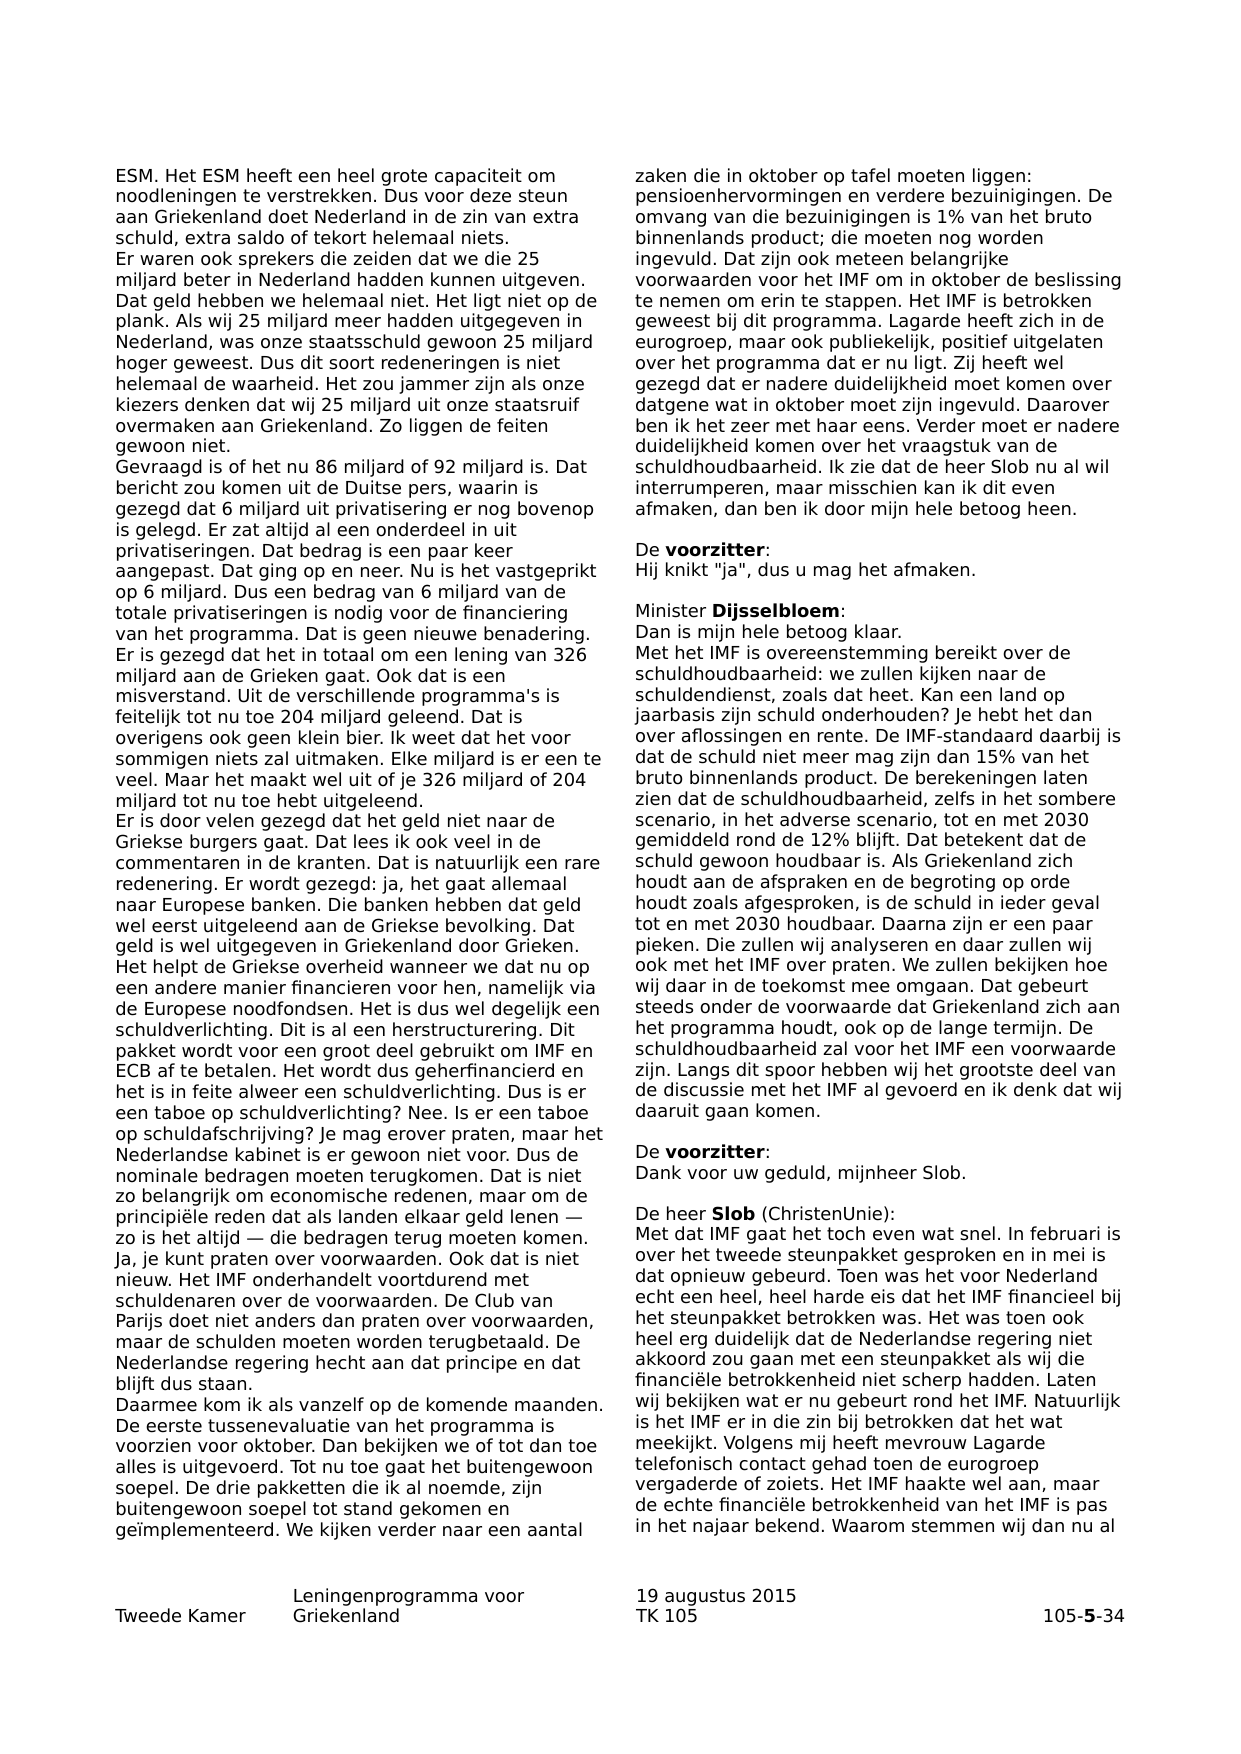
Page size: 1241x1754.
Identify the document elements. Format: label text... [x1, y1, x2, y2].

text Dan is mijn hele betoog klaar. [635, 622, 1125, 643]
text Met het IMF is overeenstemming bereikt over de schuldhoudbaarheid: we zullen kijken naar de schuldendienst, zoals dat heet. Kan een land op jaarbasis zijn schuld onderhouden? Je hebt het dan over aflossingen en rente. De IMF-standaard daarbij is dat de schuld niet meer mag zijn dan 15% van het bruto binnenlands product. De berekeningen laten zien dat de schuldhoudbaarheid, zelfs in het sombere scenario, in het adverse scenario, tot en met 2030 gemiddeld rond de 12% blijft. Dat betekent dat de schuld gewoon houdbaar is. Als Griekenland zich houdt aan de afspraken en de begroting op orde houdt zoals afgesproken, is de schuld in ieder geval tot en met 2030 houdbaar. Daarna zijn er een paar pieken. Die zullen wij analyseren en daar zullen wij ook met het IMF over praten. We zullen bekijken hoe wij daar in de toekomst mee omgaan. Dat gebeurt steeds onder de voorwaarde dat Griekenland zich aan het programma houdt, ook op de lange termijn. De schuldhoudbaarheid zal voor het IMF een voorwaarde zijn. Langs dit spoor hebben wij het grootste deel van de discussie met het IMF al gevoerd en ik denk dat wij daaruit gaan komen. [635, 643, 1125, 1122]
text Minister Dijsselbloem: [635, 601, 1125, 622]
text ESM. Het ESM heeft een heel grote capaciteit om noodleningen te verstrekken. Dus voor deze steun aan Griekenland doet Nederland in de zin van extra schuld, extra saldo of tekort helemaal niets. [115, 165, 605, 249]
text Met dat IMF gaat het toch even wat snel. In februari is over het tweede steunpakket gesproken en in mei is dat opnieuw gebeurd. Toen was het voor Nederland echt een heel, heel harde eis dat het IMF financieel bij het steunpakket betrokken was. Het was toen ook heel erg duidelijk dat de Nederlandse regering niet akkoord zou gaan met een steunpakket als wij die financiële betrokkenheid niet scherp hadden. Laten wij bekijken wat er nu gebeurt rond het IMF. Natuurlijk is het IMF er in die zin bij betrokken dat het wat meekijkt. Volgens mij heeft mevrouw Lagarde telefonisch contact gehad toen de eurogroep vergaderde of zoiets. Het IMF haakte wel aan, maar de echte financiële betrokkenheid van het IMF is pas in het najaar bekend. Waarom stemmen wij dan nu al [635, 1224, 1125, 1537]
text De voorzitter: [635, 1142, 1125, 1162]
text Dank voor uw geduld, mijnheer Slob. [635, 1162, 1125, 1183]
text Daarmee kom ik als vanzelf op de komende maanden. De eerste tussenevaluatie van het programma is voorzien voor oktober. Dan bekijken we of tot dan toe alles is uitgevoerd. Tot nu toe gaat het buitengewoon soepel. De drie pakketten die ik al noemde, zijn buitengewoon soepel tot stand gekomen en geïmplementeerd. We kijken verder naar een aantal [115, 1394, 605, 1540]
text Er waren ook sprekers die zeiden dat we die 25 miljard beter in Nederland hadden kunnen uitgeven. Dat geld hebben we helemaal niet. Het ligt niet op de plank. Als wij 25 miljard meer hadden uitgegeven in Nederland, was onze staatsschuld gewoon 25 miljard hoger geweest. Dus dit soort redeneringen is niet helemaal de waarheid. Het zou jammer zijn als onze kiezers denken dat wij 25 miljard uit onze staatsruif overmaken aan Griekenland. Zo liggen de feiten gewoon niet. [115, 249, 605, 457]
text zaken die in oktober op tafel moeten liggen: pensioenhervormingen en verdere bezuinigingen. De omvang van die bezuinigingen is 1% van het bruto binnenlands product; die moeten nog worden ingevuld. Dat zijn ook meteen belangrijke voorwaarden voor het IMF om in oktober de beslissing te nemen om erin te stappen. Het IMF is betrokken geweest bij dit programma. Lagarde heeft zich in de eurogroep, maar ook publiekelijk, positief uitgelaten over het programma dat er nu ligt. Zij heeft wel gezegd dat er nadere duidelijkheid moet komen over datgene wat in oktober moet zijn ingevuld. Daarover ben ik het zeer met haar eens. Verder moet er nadere duidelijkheid komen over het vraagstuk van de schuldhoudbaarheid. Ik zie dat de heer Slob nu al wil interrumperen, maar misschien kan ik dit even afmaken, dan ben ik door mijn hele betoog heen. [635, 165, 1125, 519]
text De voorzitter: [635, 539, 1125, 560]
text Gevraagd is of het nu 86 miljard of 92 miljard is. Dat bericht zou komen uit de Duitse pers, waarin is gezegd dat 6 miljard uit privatisering er nog bovenop is gelegd. Er zat altijd al een onderdeel in uit privatiseringen. Dat bedrag is een paar keer aangepast. Dat ging op en neer. Nu is het vastgeprikt op 6 miljard. Dus een bedrag van 6 miljard van de totale privatiseringen is nodig voor de financiering van het programma. Dat is geen nieuwe benadering. [115, 457, 605, 644]
text De heer Slob (ChristenUnie): [635, 1203, 1125, 1224]
text Er is door velen gezegd dat het geld niet naar de Griekse burgers gaat. Dat lees ik ook veel in de commentaren in de kranten. Dat is natuurlijk een rare redenering. Er wordt gezegd: ja, het gaat allemaal naar Europese banken. Die banken hebben dat geld wel eerst uitgeleend aan de Griekse bevolking. Dat geld is wel uitgegeven in Griekenland door Grieken. Het helpt de Griekse overheid wanneer we dat nu op een andere manier financieren voor hen, namelijk via de Europese noodfondsen. Het is dus wel degelijk een schuldverlichting. Dit is al een herstructurering. Dit pakket wordt voor een groot deel gebruikt om IMF en ECB af te betalen. Het wordt dus geherfinancierd en het is in feite alweer een schuldverlichting. Dus is er een taboe op schuldverlichting? Nee. Is er een taboe op schuldafschrijving? Je mag erover praten, maar het Nederlandse kabinet is er gewoon niet voor. Dus de nominale bedragen moeten terugkomen. Dat is niet zo belangrijk om economische redenen, maar om de principiële reden dat als landen elkaar geld lenen — zo is het altijd — die bedragen terug moeten komen. Ja, je kunt praten over voorwaarden. Ook dat is niet nieuw. Het IMF onderhandelt voortdurend met schuldenaren over de voorwaarden. De Club van Parijs doet niet anders dan praten over voorwaarden, maar de schulden moeten worden terugbetaald. De Nederlandse regering hecht aan dat principe en dat blijft dus staan. [115, 811, 605, 1394]
text Er is gezegd dat het in totaal om een lening van 326 miljard aan de Grieken gaat. Ook dat is een misverstand. Uit de verschillende programma's is feitelijk tot nu toe 204 miljard geleend. Dat is overigens ook geen klein bier. Ik weet dat het voor sommigen niets zal uitmaken. Elke miljard is er een te veel. Maar het maakt wel uit of je 326 miljard of 204 miljard tot nu toe hebt uitgeleend. [115, 644, 605, 811]
text Hij knikt "ja", dus u mag het afmaken. [635, 560, 1125, 581]
